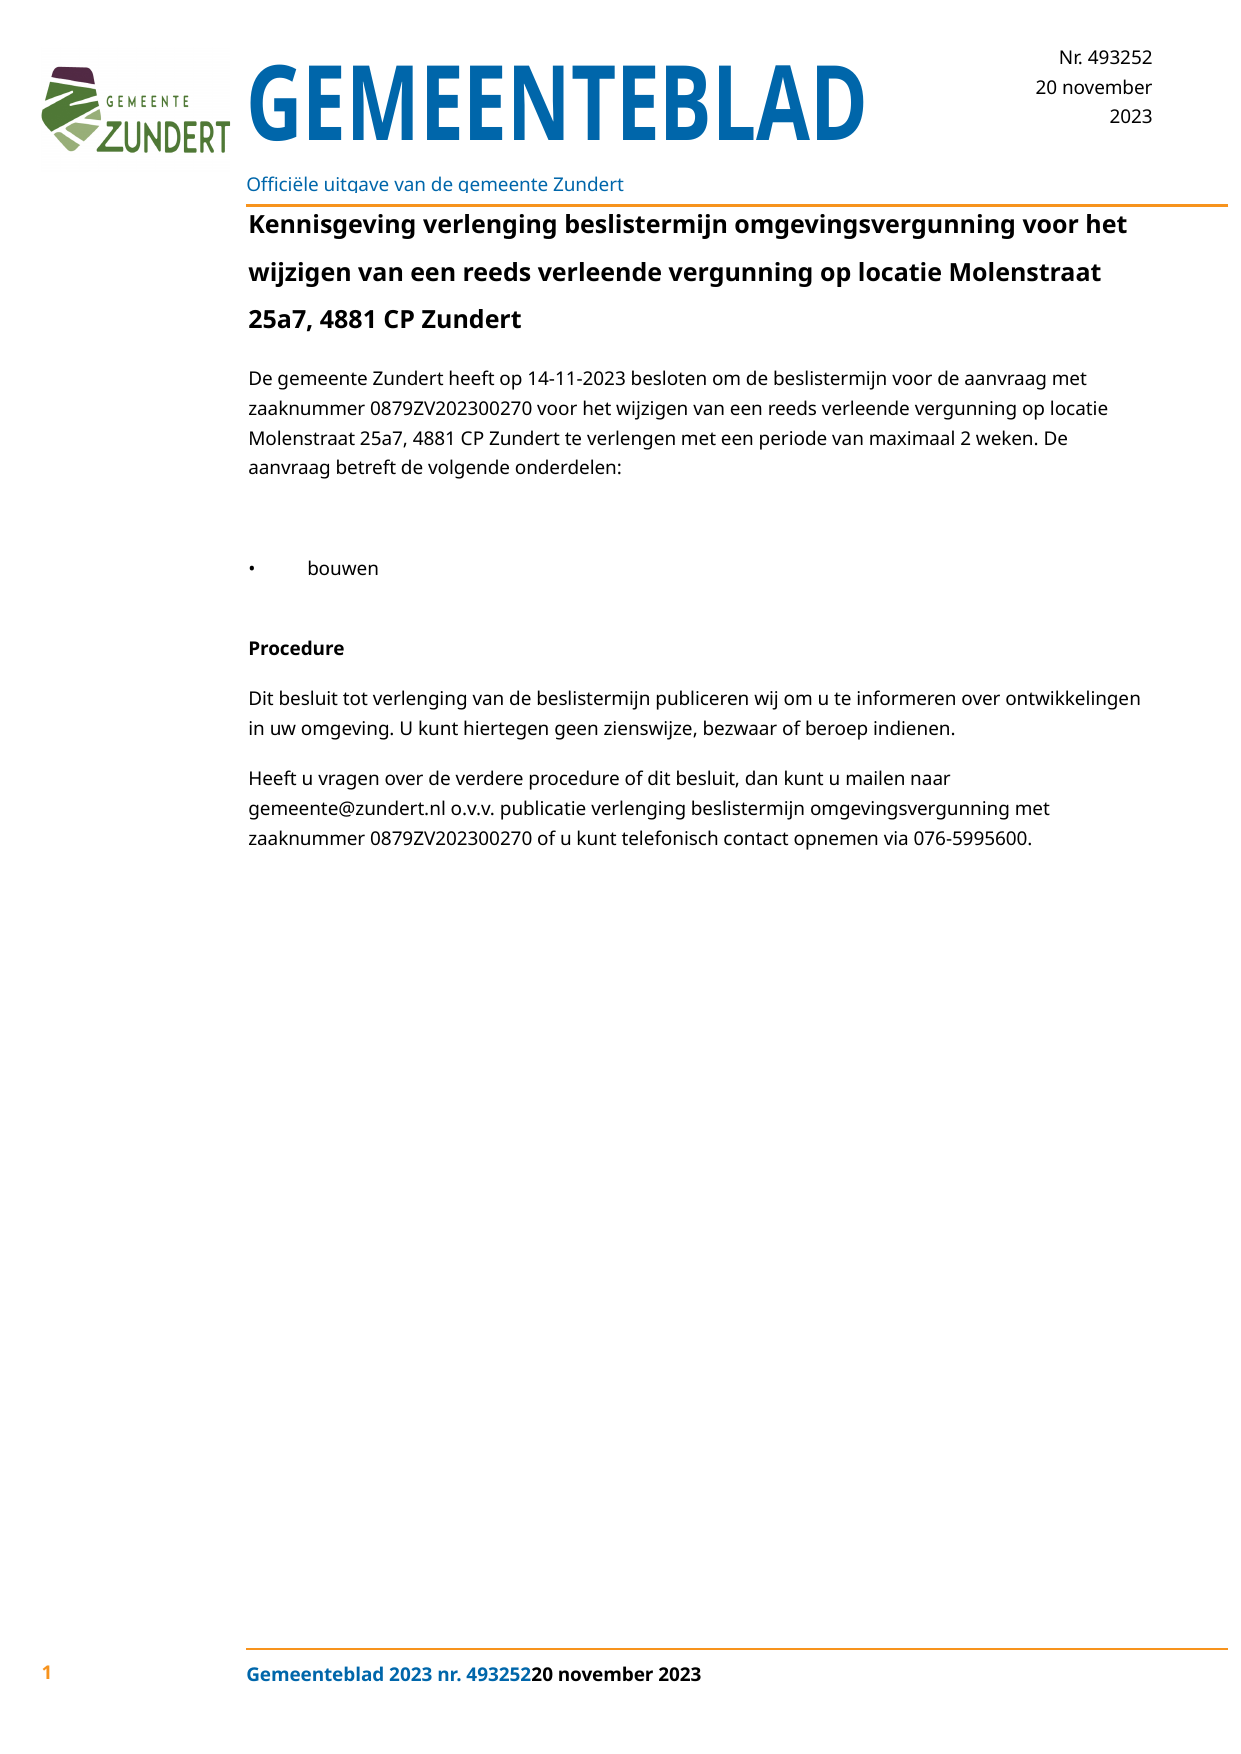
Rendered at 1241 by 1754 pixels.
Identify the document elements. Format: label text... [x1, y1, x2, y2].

text Heeft u vragen over de verdere procedure of dit besluit, dan kunt u mailen naar gemeente@zundert.nl o.v.v. publicatie verlenging beslistermijn omgevingsvergunning met zaaknummer 0879ZV202300270 of u kunt telefonisch contact opnemen via 076-5995600. [248, 766, 1152, 850]
text Procedure [248, 635, 1152, 661]
text Kennisgeving verlenging beslistermijn omgevingsvergunning voor het wijzigen van een reeds verleende vergunning op locatie Molenstraat 25a7, 4881 CP Zundert [248, 207, 1152, 336]
text De gemeente Zundert heeft op 14-11-2023 besloten om de beslistermijn voor de aanvraag met zaaknummer 0879ZV202300270 voor het wijzigen van een reeds verleende vergunning op locatie Molenstraat 25a7, 4881 CP Zundert te verlengen met een periode van maximaal 2 weken. De aanvraag betreft de volgende onderdelen: [248, 366, 1152, 480]
text Dit besluit tot verlenging van de beslistermijn publiceren wij om u te informeren over ontwikkelingen in uw omgeving. U kunt hiertegen geen zienswijze, bezwaar of beroep indienen. [248, 686, 1152, 741]
picture [41, 47, 231, 172]
list bouwen [248, 555, 1152, 581]
